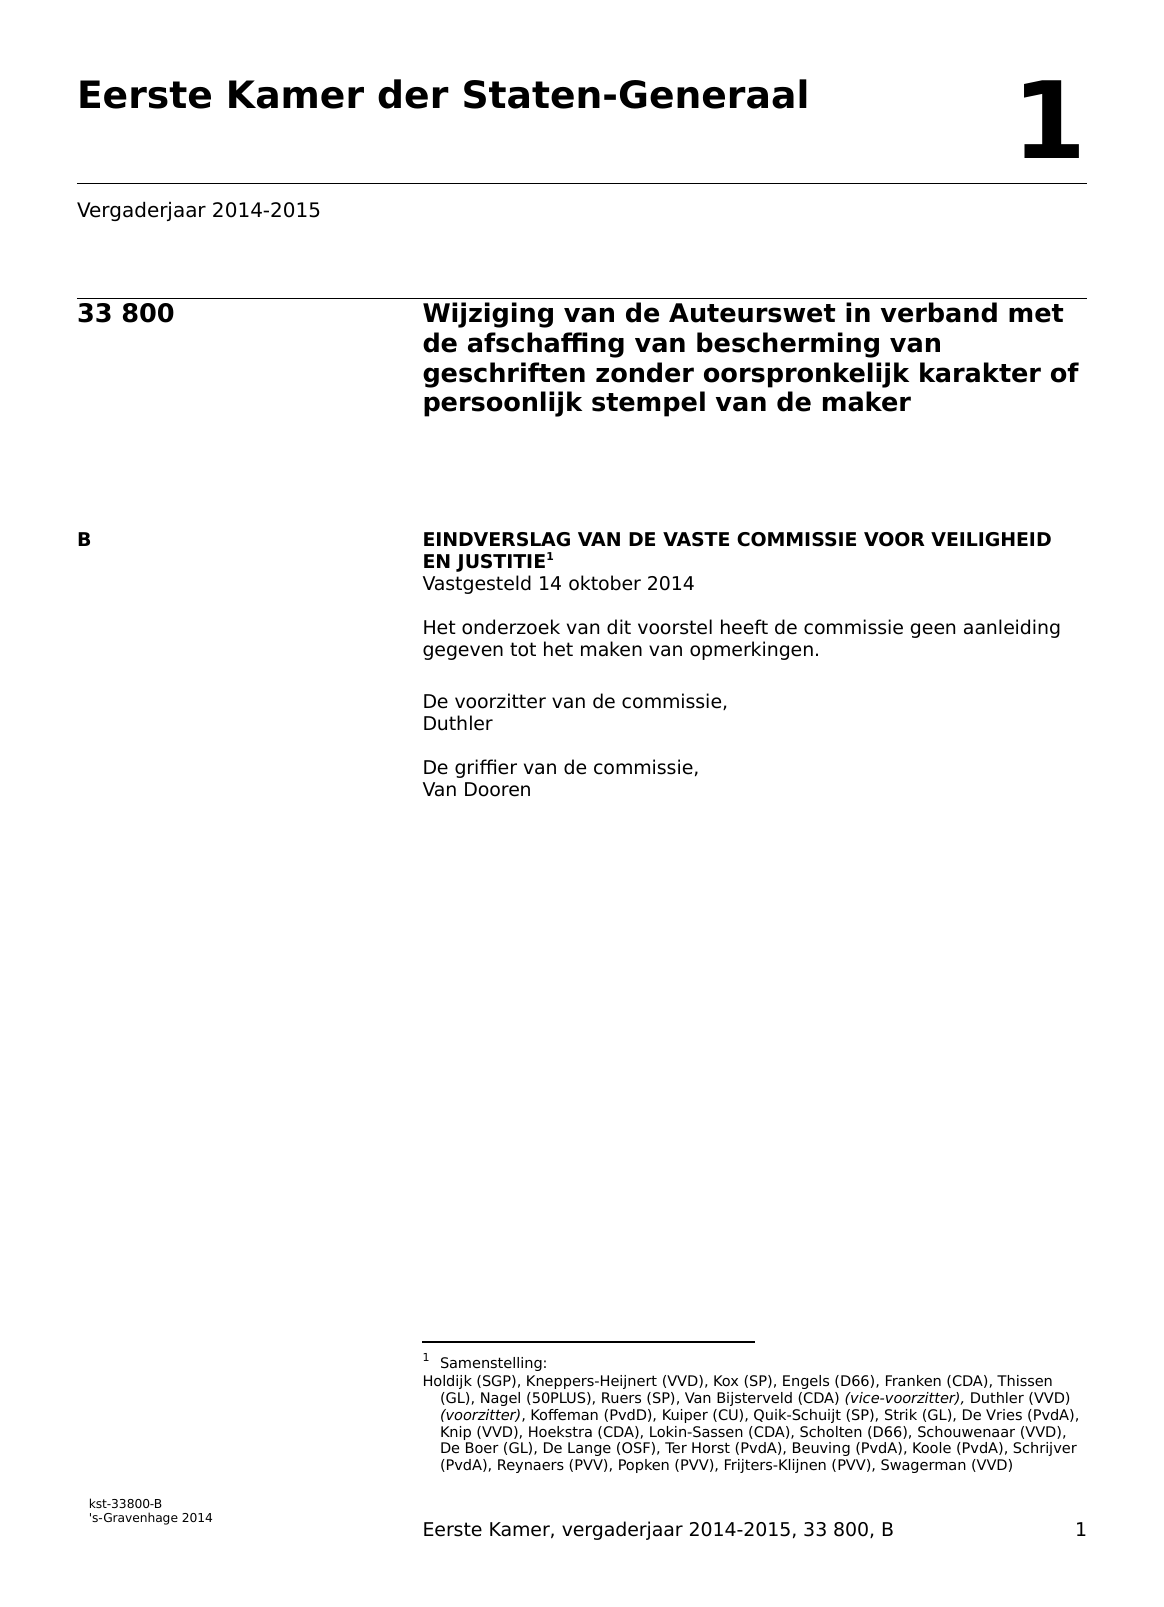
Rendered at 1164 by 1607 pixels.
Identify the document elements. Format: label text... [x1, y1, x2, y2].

table_cell Vergaderjaar 2014-2015 [77, 184, 1087, 298]
text Het onderzoek van dit voorstel heeft de commissie geen aanleiding gegeven tot het maken van opmerkingen. [422, 617, 1087, 661]
subtitle B EINDVERSLAG VAN DE VASTE COMMISSIE VOOR VEILIGHEID EN JUSTITIE [77, 529, 1087, 573]
text De griffier van de commissie, Van Dooren [422, 757, 1087, 801]
text 's-Gravenhage 2014 [88, 1511, 323, 1525]
text kst-33800-B [88, 1497, 323, 1511]
text Samenstelling: [422, 1351, 1087, 1373]
text Holdijk (SGP), Kneppers-Heijnert (VVD), Kox (SP), Engels (D66), Franken (CDA), Thissen (GL), Nagel (50PLUS), Ruers (SP), Van Bijsterveld (CDA) (vice-voorzitter), Duthler (VVD) (voorzitter), Koffeman (PvdD), Kuiper (CU), Quik-Schuijt (SP), Strik (GL), De Vries (PvdA), Knip (VVD), Hoekstra (CDA), Lokin-Sassen (CDA), Scholten (D66), Schouwenaar (VVD), De Boer (GL), De Lange (OSF), Ter Horst (PvdA), Beuving (PvdA), Koole (PvdA), Schrijver (PvdA), Reynaers (PVV), Popken (PVV), Frijters-Klijnen (PVV), Swagerman (VVD) [422, 1373, 1087, 1474]
table_header Eerste Kamer der Staten-Generaal [77, 59, 886, 183]
text Vastgesteld 14 oktober 2014 [422, 573, 1087, 595]
text De voorzitter van de commissie, Duthler [422, 691, 1087, 735]
subtitle 33 800 Wijziging van de Auteurswet in verband met de afschaffing van bescherming van geschriften zonder oorspronkelijk karakter of persoonlijk stempel van de maker [77, 299, 1087, 418]
table_header 1 [886, 59, 1087, 183]
